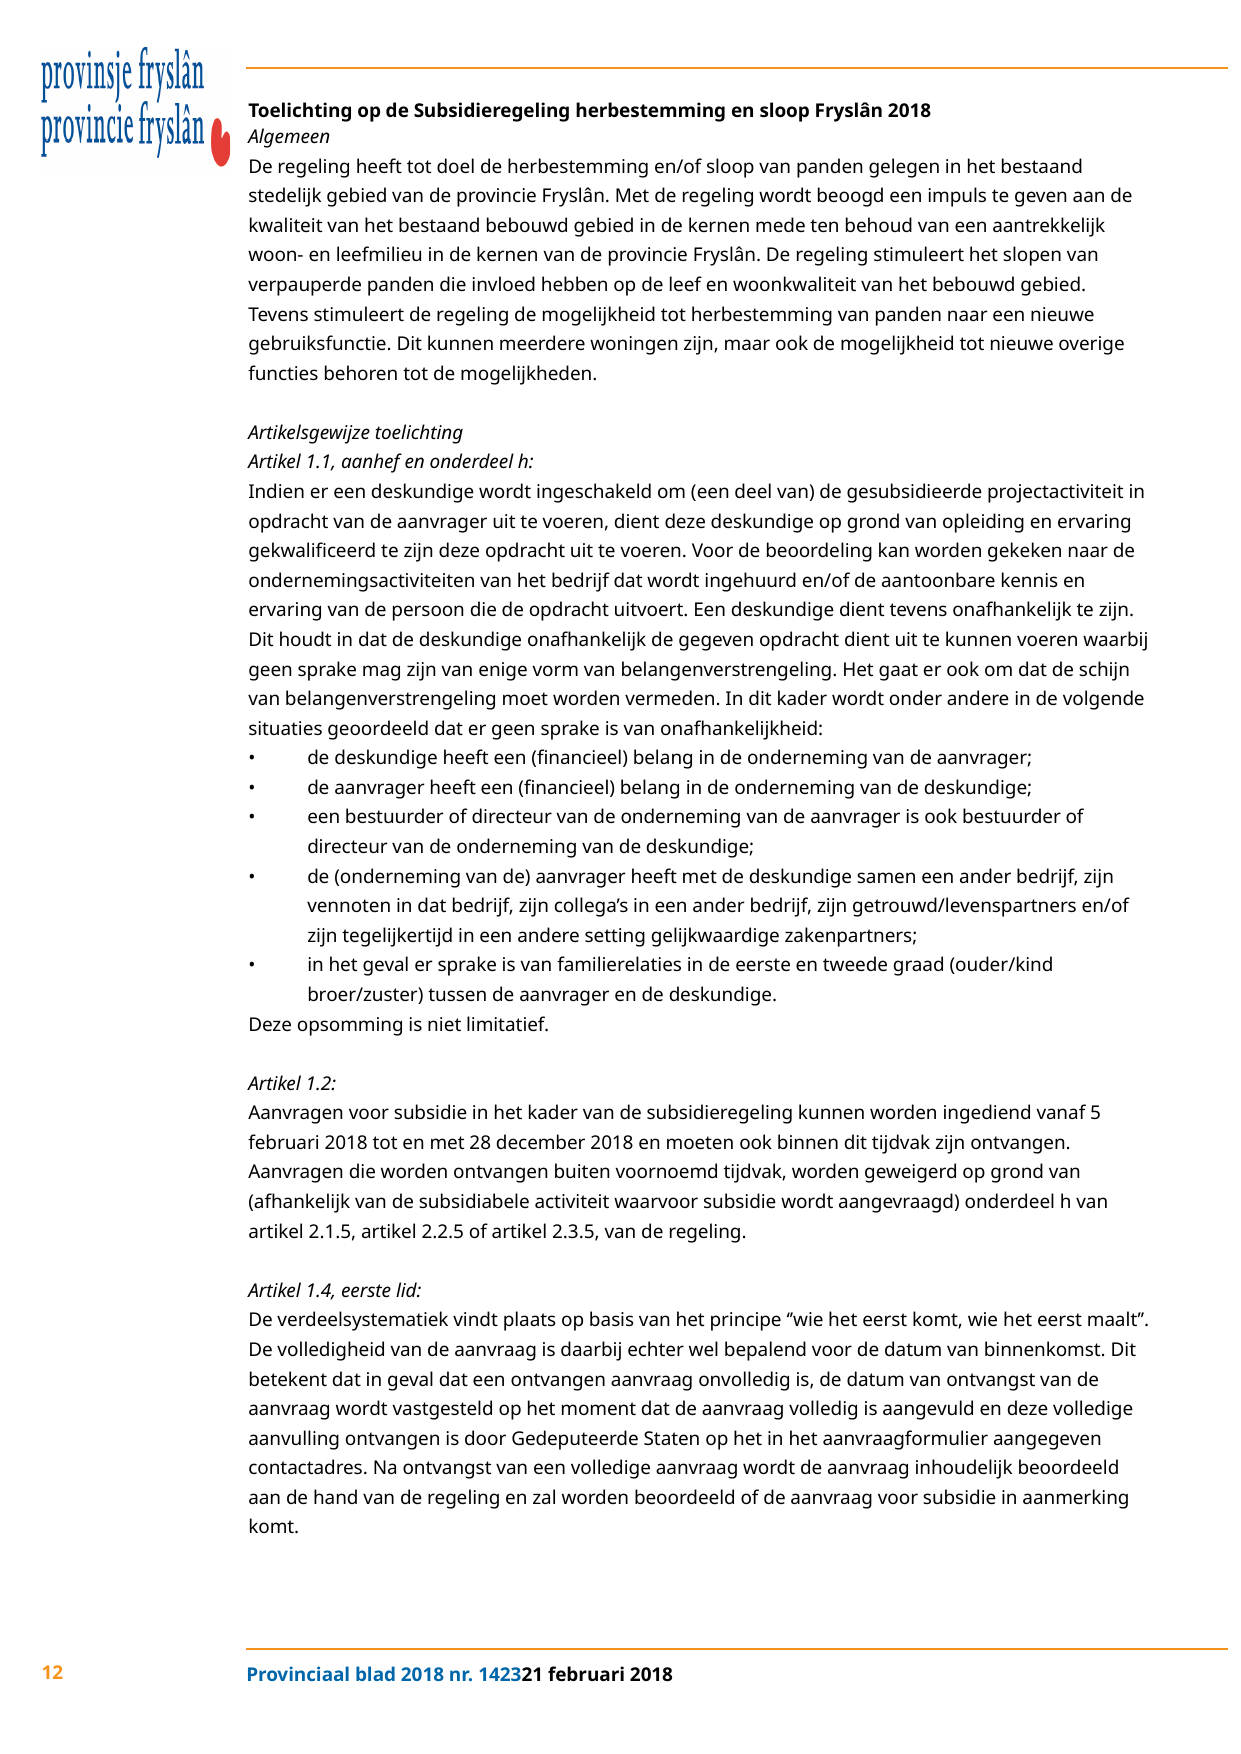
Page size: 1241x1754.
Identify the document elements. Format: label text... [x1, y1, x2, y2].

text Artikel 1.4, eerste lid: [248, 1277, 1152, 1303]
text Indien er een deskundige wordt ingeschakeld om (een deel van) de gesubsidieerde projectactiviteit in opdracht van de aanvrager uit te voeren, dient deze deskundige op grond van opleiding en ervaring gekwalificeerd te zijn deze opdracht uit te voeren. Voor de beoordeling kan worden gekeken naar de ondernemingsactiviteiten van het bedrijf dat wordt ingehuurd en/of de aantoonbare kennis en ervaring van de persoon die de opdracht uitvoert. Een deskundige dient tevens onafhankelijk te zijn. Dit houdt in dat de deskundige onafhankelijk de gegeven opdracht dient uit te kunnen voeren waarbij geen sprake mag zijn van enige vorm van belangenverstrengeling. Het gaat er ook om dat de schijn van belangenverstrengeling moet worden vermeden. In dit kader wordt onder andere in de volgende situaties geoordeeld dat er geen sprake is van onafhankelijkheid: [248, 478, 1152, 741]
text Artikel 1.2: [248, 1070, 1152, 1096]
text Toelichting op de Subsidieregeling herbestemming en sloop Fryslân 2018 [248, 95, 1152, 123]
text Aanvragen voor subsidie in het kader van de subsidieregeling kunnen worden ingediend vanaf 5 februari 2018 tot en met 28 december 2018 en moeten ook binnen dit tijdvak zijn ontvangen. Aanvragen die worden ontvangen buiten voornoemd tijdvak, worden geweigerd op grond van (afhankelijk van de subsidiabele activiteit waarvoor subsidie wordt aangevraagd) onderdeel h van artikel 2.1.5, artikel 2.2.5 of artikel 2.3.5, van de regeling. [248, 1099, 1152, 1244]
list in het geval er sprake is van familierelaties in de eerste en tweede graad (ouder/kind broer/zuster) tussen de aanvrager en de deskundige. [248, 952, 1152, 1007]
text Artikel 1.1, aanhef en onderdeel h: [248, 449, 1152, 474]
list een bestuurder of directeur van de onderneming van de aanvrager is ook bestuurder of directeur van de onderneming van de deskundige; [248, 804, 1152, 859]
text Artikelsgewijze toelichting [248, 419, 1152, 445]
text De verdeelsystematiek vindt plaats op basis van het principe ‘’wie het eerst komt, wie het eerst maalt’’. De volledigheid van de aanvraag is daarbij echter wel bepalend voor de datum van binnenkomst. Dit betekent dat in geval dat een ontvangen aanvraag onvolledig is, de datum van ontvangst van de aanvraag wordt vastgesteld op het moment dat de aanvraag volledig is aangevuld en deze volledige aanvulling ontvangen is door Gedeputeerde Staten op het in het aanvraagformulier aangegeven contactadres. Na ontvangst van een volledige aanvraag wordt de aanvraag inhoudelijk beoordeeld aan de hand van de regeling en zal worden beoordeeld of de aanvraag voor subsidie in aanmerking komt. [248, 1307, 1152, 1539]
text De regeling heeft tot doel de herbestemming en/of sloop van panden gelegen in het bestaand stedelijk gebied van de provincie Fryslân. Met de regeling wordt beoogd een impuls te geven aan de kwaliteit van het bestaand bebouwd gebied in de kernen mede ten behoud van een aantrekkelijk woon- en leefmilieu in de kernen van de provincie Fryslân. De regeling stimuleert het slopen van verpauperde panden die invloed hebben op de leef en woonkwaliteit van het bebouwd gebied. Tevens stimuleert de regeling de mogelijkheid tot herbestemming van panden naar een nieuwe gebruiksfunctie. Dit kunnen meerdere woningen zijn, maar ook de mogelijkheid tot nieuwe overige functies behoren tot de mogelijkheden. [248, 153, 1152, 386]
list de deskundige heeft een (financieel) belang in de onderneming van de aanvrager; [248, 744, 1152, 770]
list de (onderneming van de) aanvrager heeft met de deskundige samen een ander bedrijf, zijn vennoten in dat bedrijf, zijn collega’s in een ander bedrijf, zijn getrouwd/levenspartners en/of zijn tegelijkertijd in een andere setting gelijkwaardige zakenpartners; [248, 863, 1152, 948]
picture [41, 47, 231, 172]
text Algemeen [248, 123, 1152, 149]
list de aanvrager heeft een (financieel) belang in de onderneming van de deskundige; [248, 774, 1152, 800]
text Deze opsomming is niet limitatief. [248, 1011, 1152, 1037]
